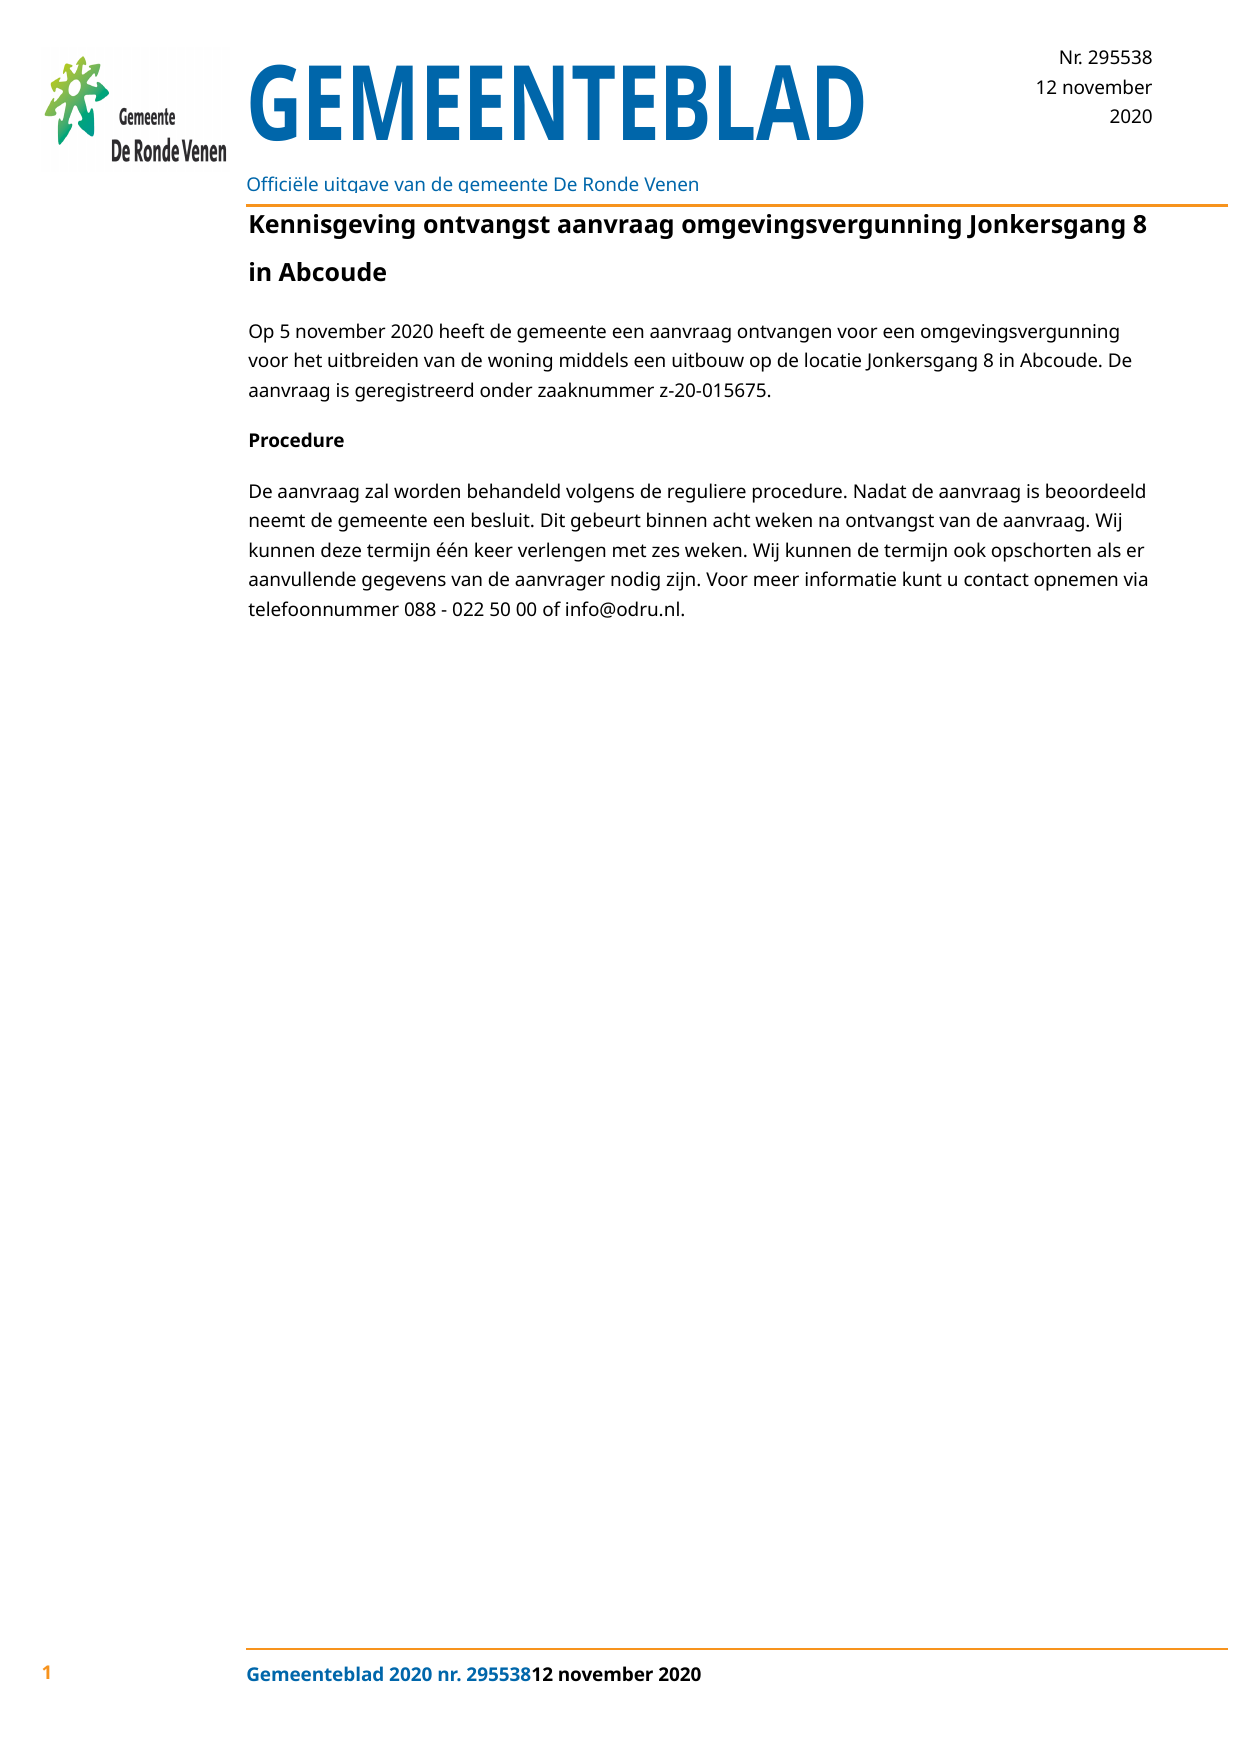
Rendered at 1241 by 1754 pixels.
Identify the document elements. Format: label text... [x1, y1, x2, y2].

text De aanvraag zal worden behandeld volgens de reguliere procedure. Nadat de aanvraag is beoordeeld neemt de gemeente een besluit. Dit gebeurt binnen acht weken na ontvangst van de aanvraag. Wij kunnen deze termijn één keer verlengen met zes weken. Wij kunnen de termijn ook opschorten als er aanvullende gegevens van de aanvrager nodig zijn. Voor meer informatie kunt u contact opnemen via telefoonnummer 088 - 022 50 00 of info@odru.nl. [248, 478, 1152, 622]
picture [41, 47, 231, 172]
text Kennisgeving ontvangst aanvraag omgevingsvergunning Jonkersgang 8 in Abcoude [248, 207, 1152, 288]
text Op 5 november 2020 heeft de gemeente een aanvraag ontvangen voor een omgevingsvergunning voor het uitbreiden van de woning middels een uitbouw op de locatie Jonkersgang 8 in Abcoude. De aanvraag is geregistreerd onder zaaknummer z-20-015675. [248, 318, 1152, 403]
text Procedure [248, 427, 1152, 453]
